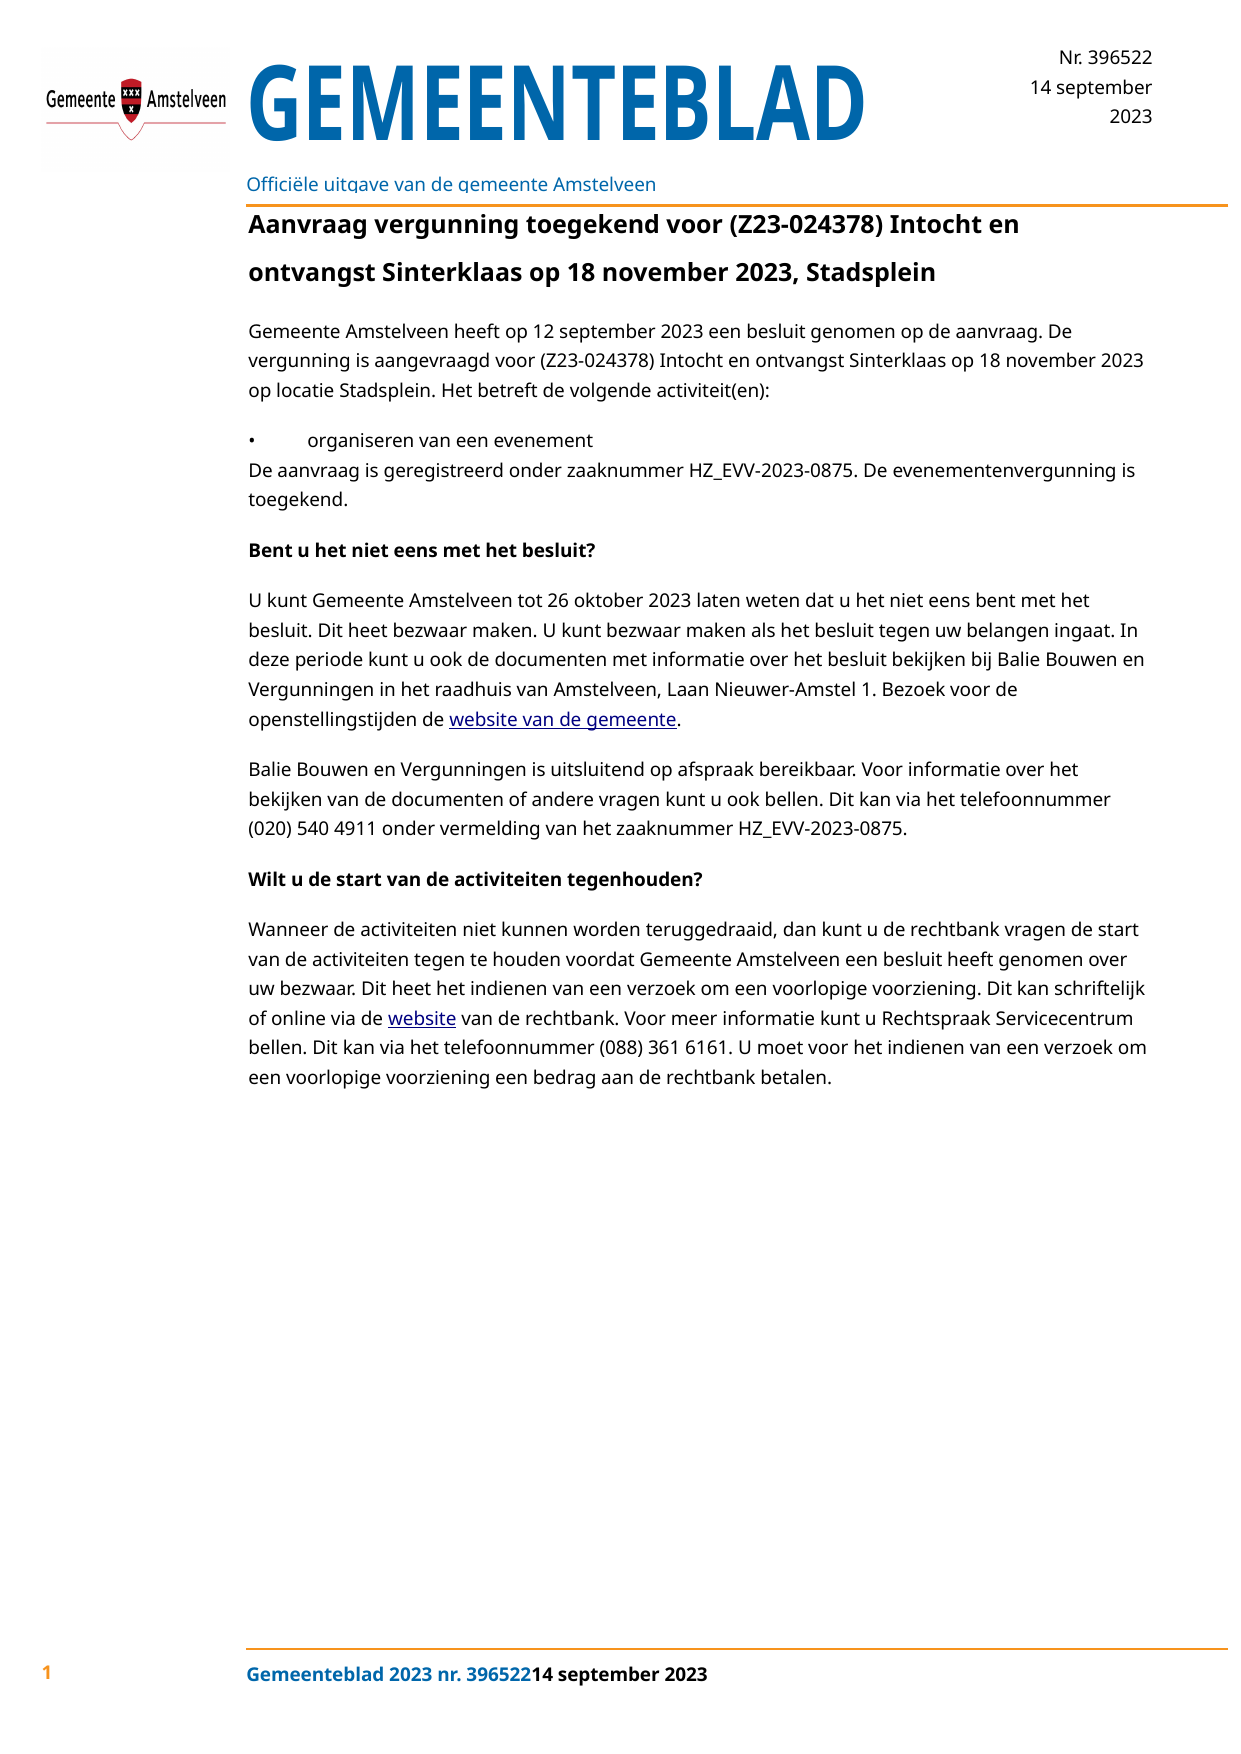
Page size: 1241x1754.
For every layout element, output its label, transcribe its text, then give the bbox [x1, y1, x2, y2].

picture [41, 47, 231, 172]
text Wilt u de start van de activiteiten tegenhouden? [248, 866, 1152, 892]
list organiseren van een evenement [248, 427, 1152, 453]
text U kunt Gemeente Amstelveen tot 26 oktober 2023 laten weten dat u het niet eens bent met het besluit. Dit heet bezwaar maken. U kunt bezwaar maken als het besluit tegen uw belangen ingaat. In deze periode kunt u ook de documenten met informatie over het besluit bekijken bij Balie Bouwen en Vergunningen in het raadhuis van Amstelveen, Laan Nieuwer-Amstel 1. Bezoek voor de openstellingstijden de website van de gemeente. [248, 587, 1152, 732]
text Aanvraag vergunning toegekend voor (Z23-024378) Intocht en ontvangst Sinterklaas op 18 november 2023, Stadsplein [248, 207, 1152, 288]
text Balie Bouwen en Vergunningen is uitsluitend op afspraak bereikbaar. Voor informatie over het bekijken van de documenten of andere vragen kunt u ook bellen. Dit kan via het telefoonnummer (020) 540 4911 onder vermelding van het zaaknummer HZ_EVV-2023-0875. [248, 756, 1152, 841]
text Bent u het niet eens met het besluit? [248, 537, 1152, 563]
text De aanvraag is geregistreerd onder zaaknummer HZ_EVV-2023-0875. De evenementenvergunning is toegekend. [248, 457, 1152, 512]
text Wanneer de activiteiten niet kunnen worden teruggedraaid, dan kunt u de rechtbank vragen de start van de activiteiten tegen te houden voordat Gemeente Amstelveen een besluit heeft genomen over uw bezwaar. Dit heet het indienen van een verzoek om een voorlopige voorziening. Dit kan schriftelijk of online via de website van de rechtbank. Voor meer informatie kunt u Rechtspraak Servicecentrum bellen. Dit kan via het telefoonnummer (088) 361 6161. U moet voor het indienen van een verzoek om een voorlopige voorziening een bedrag aan de rechtbank betalen. [248, 916, 1152, 1090]
text Gemeente Amstelveen heeft op 12 september 2023 een besluit genomen op de aanvraag. De vergunning is aangevraagd voor (Z23-024378) Intocht en ontvangst Sinterklaas op 18 november 2023 op locatie Stadsplein. Het betreft de volgende activiteit(en): [248, 318, 1152, 403]
